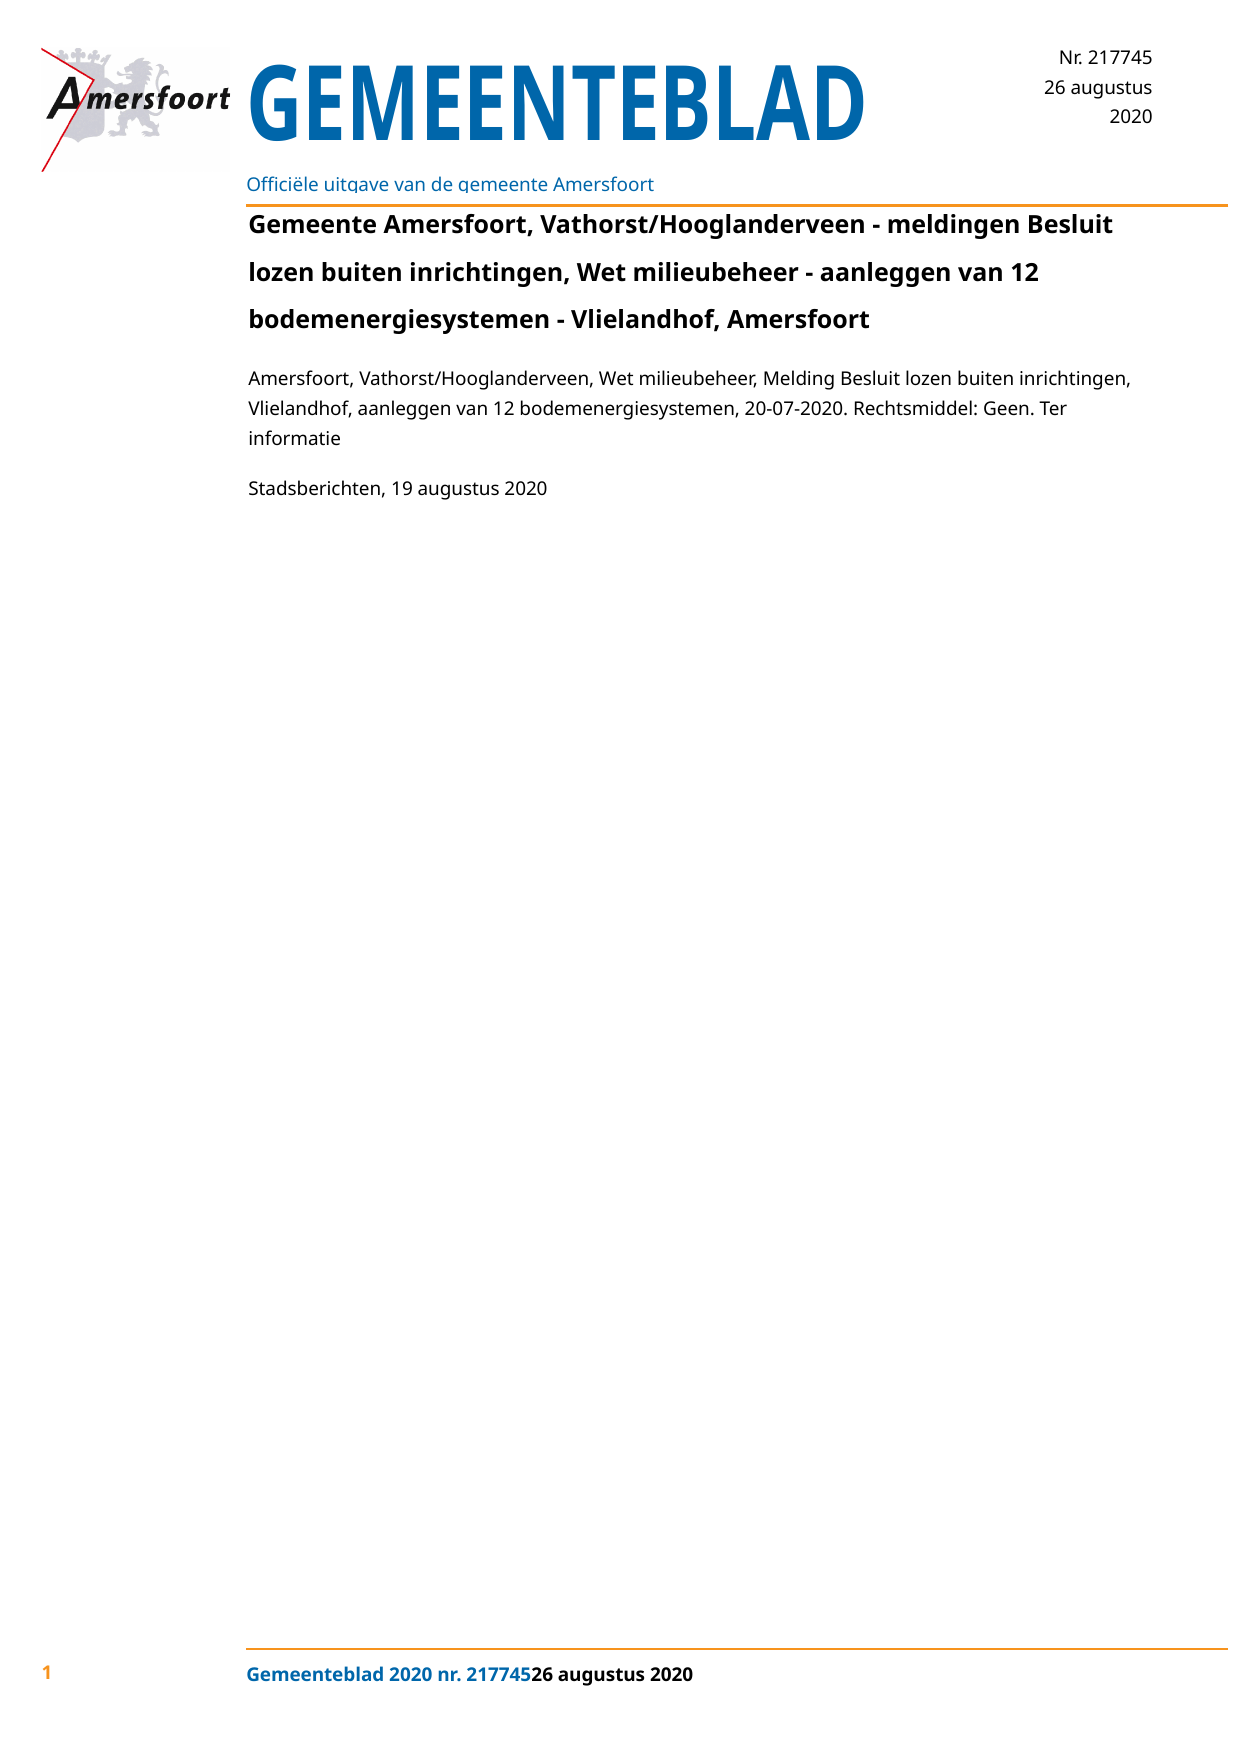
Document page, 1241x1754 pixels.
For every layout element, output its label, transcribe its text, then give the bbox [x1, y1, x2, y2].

text Amersfoort, Vathorst/Hooglanderveen, Wet milieubeheer, Melding Besluit lozen buiten inrichtingen, Vlielandhof, aanleggen van 12 bodemenergiesystemen, 20-07-2020. Rechtsmiddel: Geen. Ter informatie [248, 366, 1152, 450]
text Gemeente Amersfoort, Vathorst/Hooglanderveen - meldingen Besluit lozen buiten inrichtingen, Wet milieubeheer - aanleggen van 12 bodemenergiesystemen - Vlielandhof, Amersfoort [248, 207, 1152, 336]
text Stadsberichten, 19 augustus 2020 [248, 475, 1152, 501]
picture [41, 47, 231, 172]
